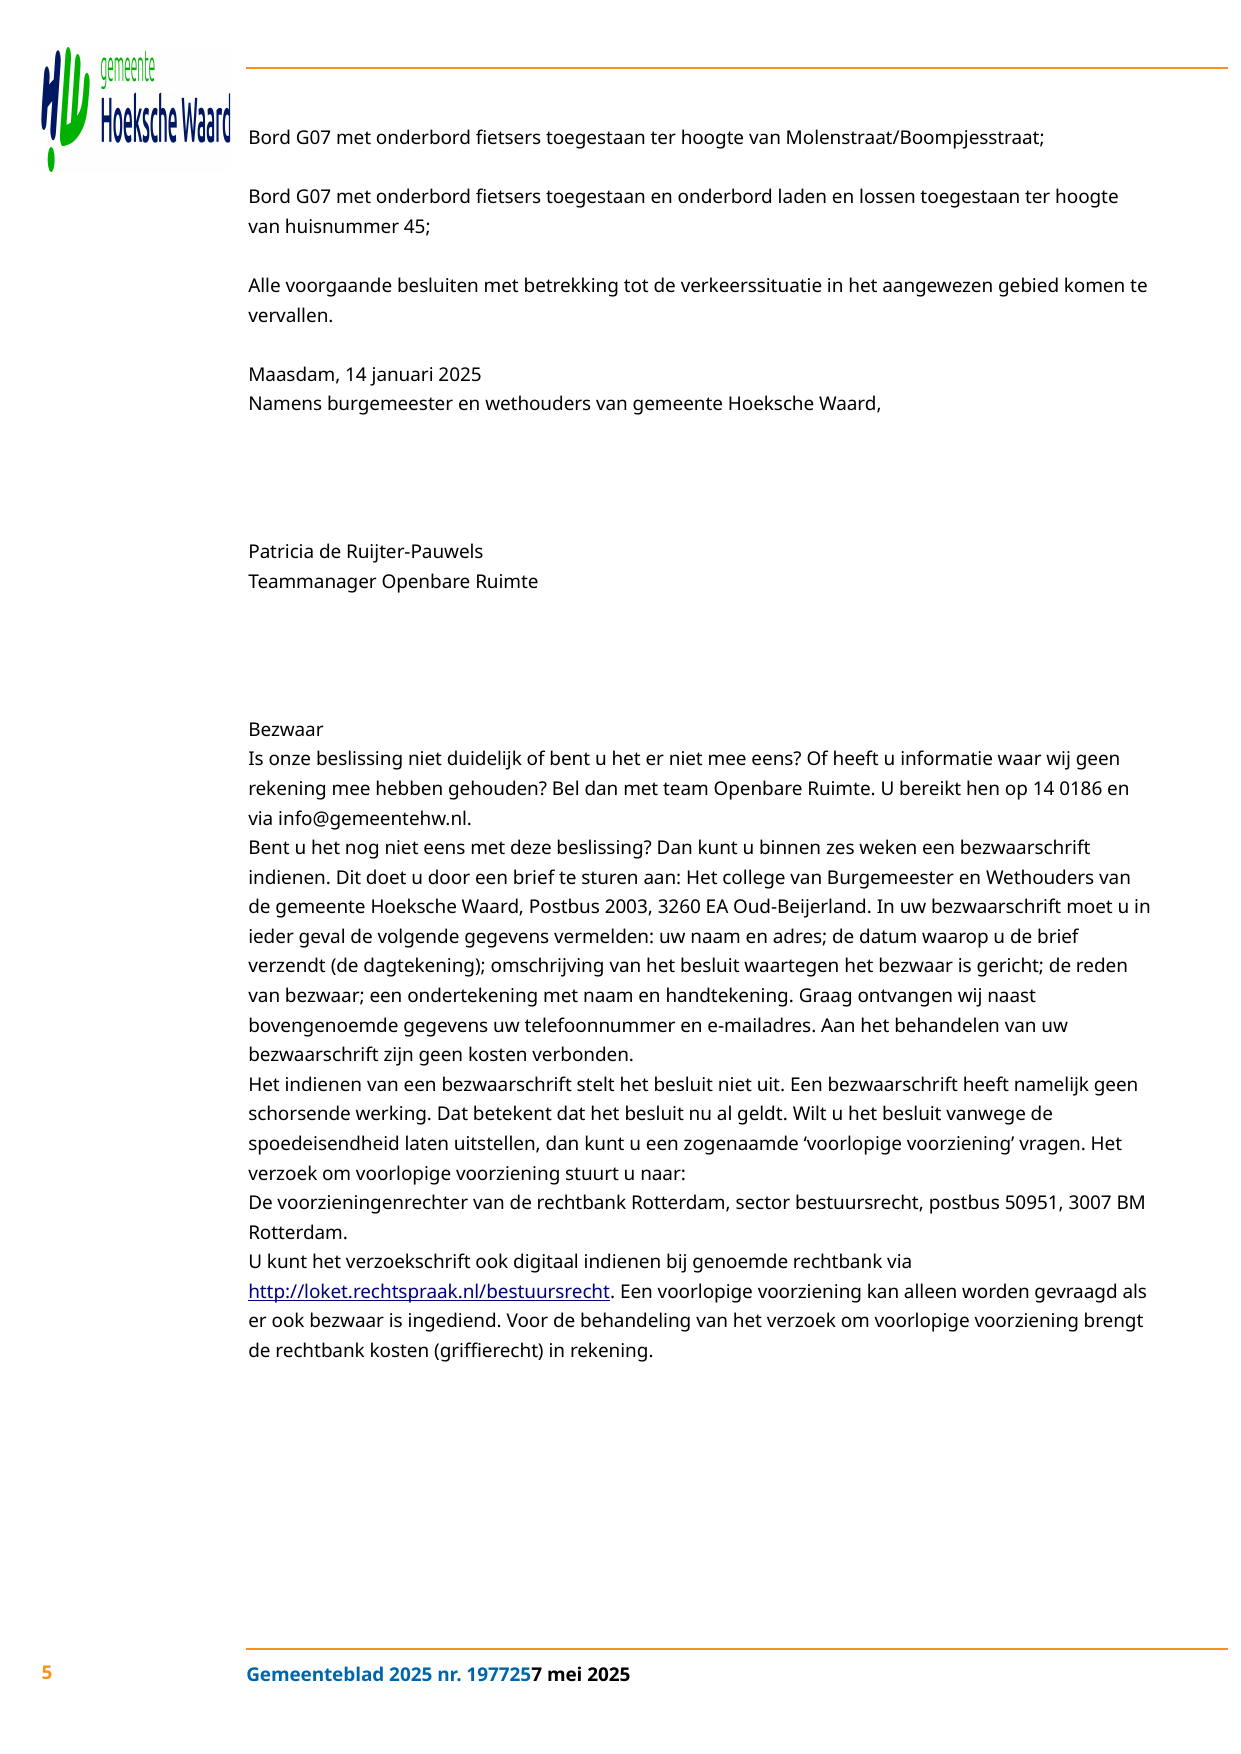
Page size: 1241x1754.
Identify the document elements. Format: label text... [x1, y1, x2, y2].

text Maasdam, 14 januari 2025 [248, 361, 1152, 387]
text Bent u het nog niet eens met deze beslissing? Dan kunt u binnen zes weken een bezwaarschrift indienen. Dit doet u door een brief te sturen aan: Het college van Burgemeester en Wethouders van de gemeente Hoeksche Waard, Postbus 2003, 3260 EA Oud-Beijerland. In uw bezwaarschrift moet u in ieder geval de volgende gegevens vermelden: uw naam en adres; de datum waarop u de brief verzendt (de dagtekening); omschrijving van het besluit waartegen het bezwaar is gericht; de reden van bezwaar; een ondertekening met naam en handtekening. Graag ontvangen wij naast bovengenoemde gegevens uw telefoonnummer en e-mailadres. Aan het behandelen van uw bezwaarschrift zijn geen kosten verbonden. [248, 834, 1152, 1067]
text Bezwaar [248, 716, 1152, 742]
text Namens burgemeester en wethouders van gemeente Hoeksche Waard, [248, 391, 1152, 416]
text De voorzieningenrechter van de rechtbank Rotterdam, sector bestuursrecht, postbus 50951, 3007 BM Rotterdam. [248, 1189, 1152, 1245]
text Bord G07 met onderbord fietsers toegestaan en onderbord laden en lossen toegestaan ter hoogte van huisnummer 45; [248, 183, 1152, 239]
text Bord G07 met onderbord fietsers toegestaan ter hoogte van Molenstraat/Boompjesstraat; [248, 124, 1152, 150]
picture [41, 47, 231, 172]
text Teammanager Openbare Ruimte [248, 568, 1152, 594]
text Het indienen van een bezwaarschrift stelt het besluit niet uit. Een bezwaarschrift heeft namelijk geen schorsende werking. Dat betekent dat het besluit nu al geldt. Wilt u het besluit vanwege de spoedeisendheid laten uitstellen, dan kunt u een zogenaamde ‘voorlopige voorziening’ vragen. Het verzoek om voorlopige voorziening stuurt u naar: [248, 1071, 1152, 1186]
text U kunt het verzoekschrift ook digitaal indienen bij genoemde rechtbank via http://loket.rechtspraak.nl/bestuursrecht. Een voorlopige voorziening kan alleen worden gevraagd als er ook bezwaar is ingediend. Voor de behandeling van het verzoek om voorlopige voorziening brengt de rechtbank kosten (griffierecht) in rekening. [248, 1248, 1152, 1363]
text Is onze beslissing niet duidelijk of bent u het er niet mee eens? Of heeft u informatie waar wij geen rekening mee hebben gehouden? Bel dan met team Openbare Ruimte. U bereikt hen op 14 0186 en via info@gemeentehw.nl. [248, 746, 1152, 831]
text Alle voorgaande besluiten met betrekking tot de verkeerssituatie in het aangewezen gebied komen te vervallen. [248, 272, 1152, 328]
text Patricia de Ruijter-Pauwels [248, 538, 1152, 564]
